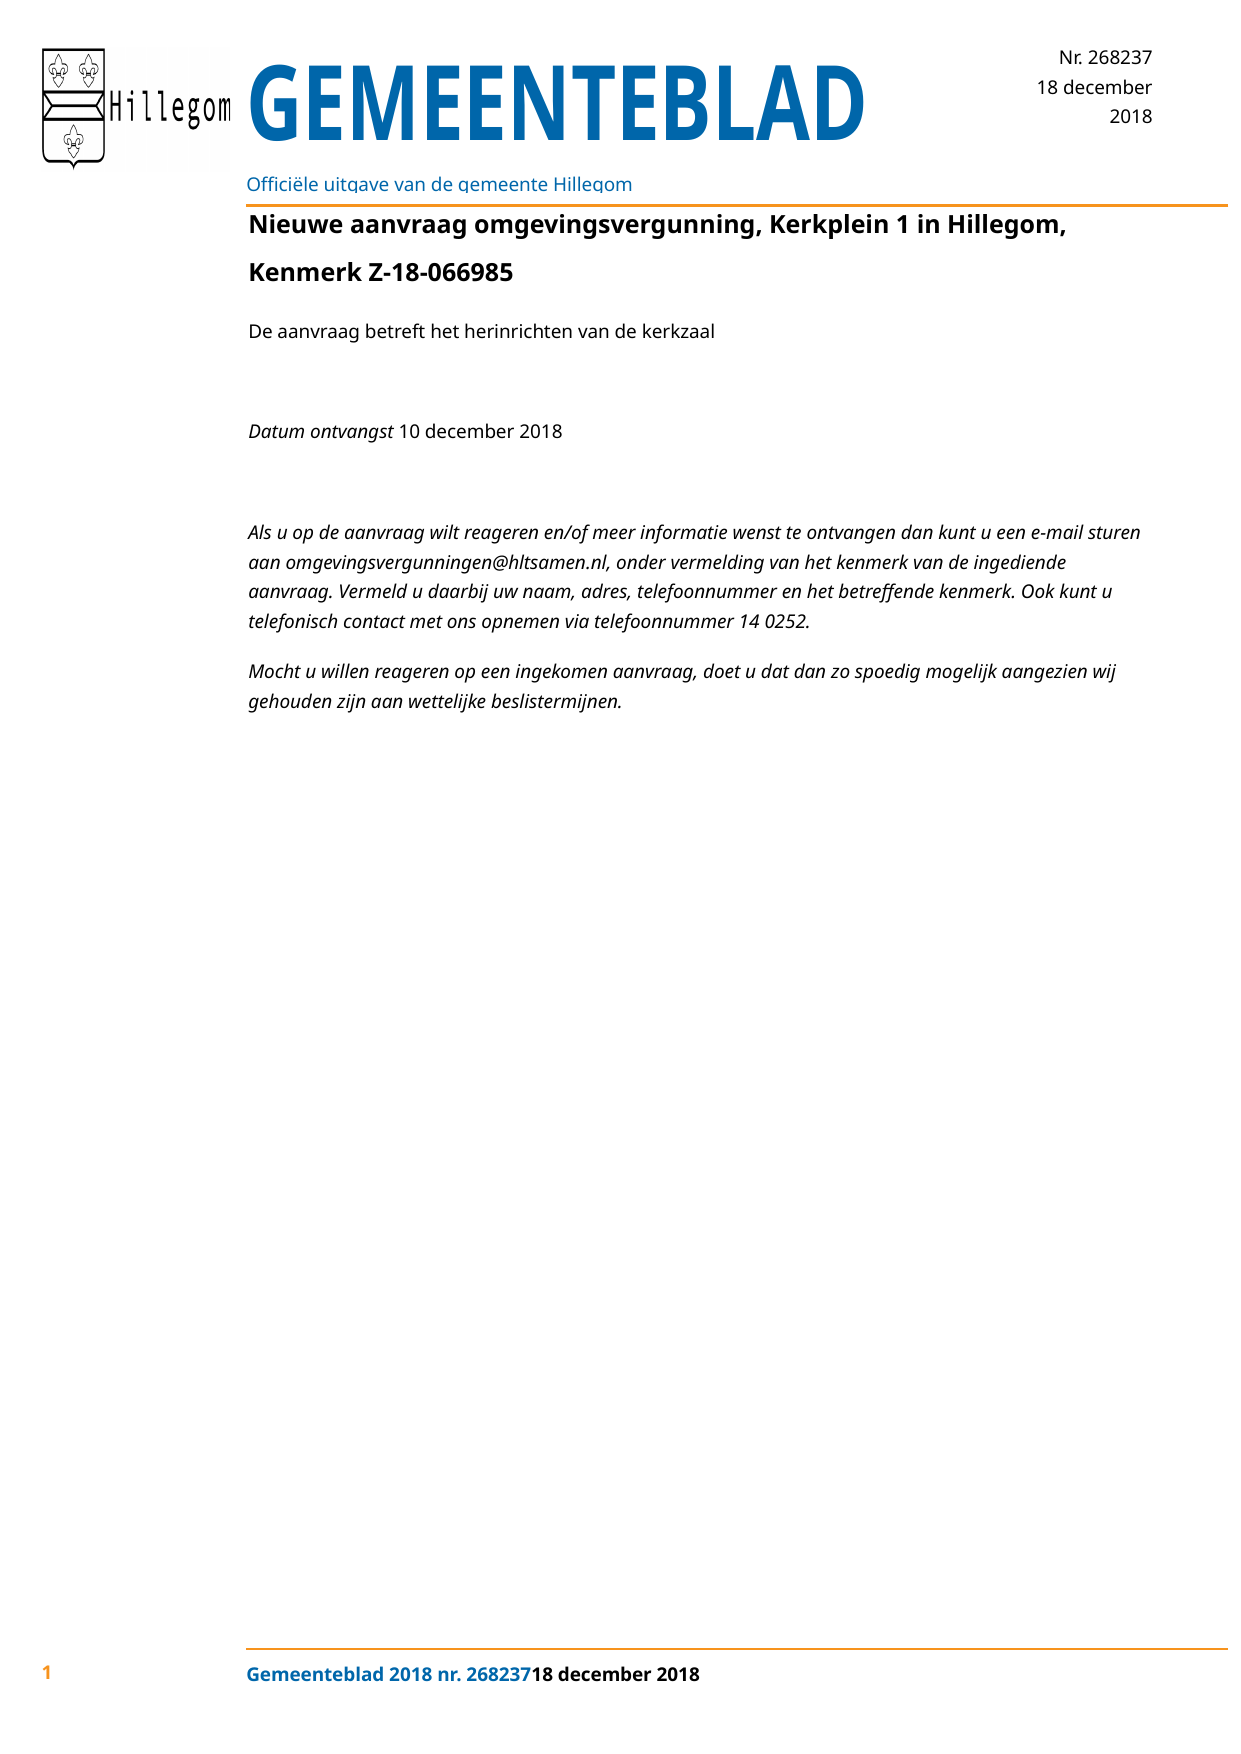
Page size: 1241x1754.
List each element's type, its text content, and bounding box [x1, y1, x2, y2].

picture [41, 47, 231, 172]
text De aanvraag betreft het herinrichten van de kerkzaal [248, 318, 1152, 344]
text Als u op de aanvraag wilt reageren en/of meer informatie wenst te ontvangen dan kunt u een e-mail sturen aan omgevingsvergunningen@hltsamen.nl, onder vermelding van het kenmerk van de ingediende aanvraag. Vermeld u daarbij uw naam, adres, telefoonnummer en het betreffende kenmerk. Ook kunt u telefonisch contact met ons opnemen via telefoonnummer 14 0252. [248, 519, 1152, 634]
text Mocht u willen reageren op een ingekomen aanvraag, doet u dat dan zo spoedig mogelijk aangezien wij gehouden zijn aan wettelijke beslistermijnen. [248, 659, 1152, 714]
text Nieuwe aanvraag omgevingsvergunning, Kerkplein 1 in Hillegom, Kenmerk Z-18-066985 [248, 207, 1152, 288]
text Datum ontvangst 10 december 2018 [248, 419, 1152, 444]
